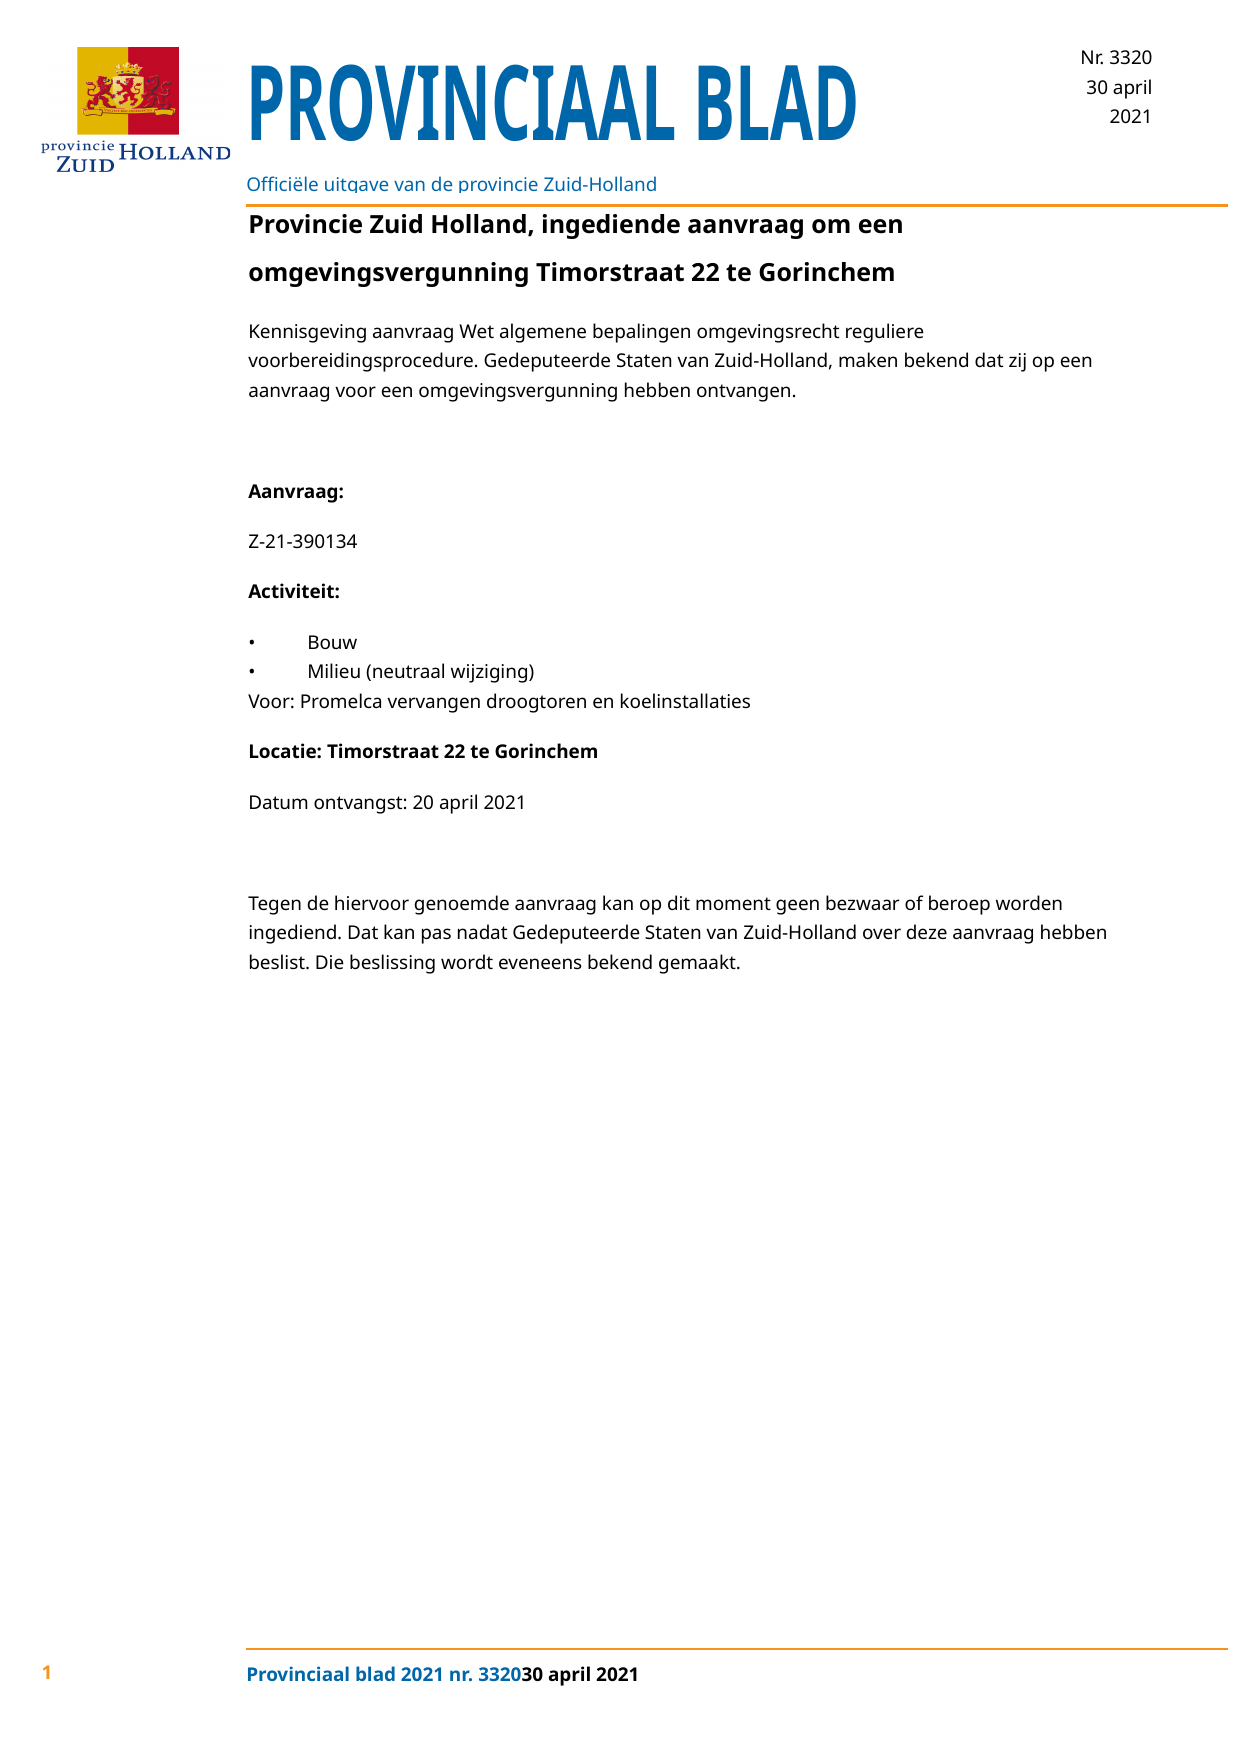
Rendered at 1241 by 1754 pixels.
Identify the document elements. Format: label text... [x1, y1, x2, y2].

text Locatie: Timorstraat 22 te Gorinchem [248, 739, 1152, 764]
text Activiteit: [248, 579, 1152, 604]
text Provincie Zuid Holland, ingediende aanvraag om een omgevingsvergunning Timorstraat 22 te Gorinchem [248, 207, 1152, 288]
text Z-21-390134 [248, 528, 1152, 554]
picture [41, 47, 231, 172]
text Kennisgeving aanvraag Wet algemene bepalingen omgevingsrecht reguliere voorbereidingsprocedure. Gedeputeerde Staten van Zuid-Holland, maken bekend dat zij op een aanvraag voor een omgevingsvergunning hebben ontvangen. [248, 318, 1152, 403]
list Bouw [248, 629, 1152, 655]
text Aanvraag: [248, 478, 1152, 504]
text Tegen de hiervoor genoemde aanvraag kan op dit moment geen bezwaar of beroep worden ingediend. Dat kan pas nadat Gedeputeerde Staten van Zuid-Holland over deze aanvraag hebben beslist. Die beslissing wordt eveneens bekend gemaakt. [248, 890, 1152, 975]
list Milieu (neutraal wijziging) [248, 659, 1152, 684]
text Voor: Promelca vervangen droogtoren en koelinstallaties [248, 688, 1152, 714]
text Datum ontvangst: 20 april 2021 [248, 789, 1152, 815]
